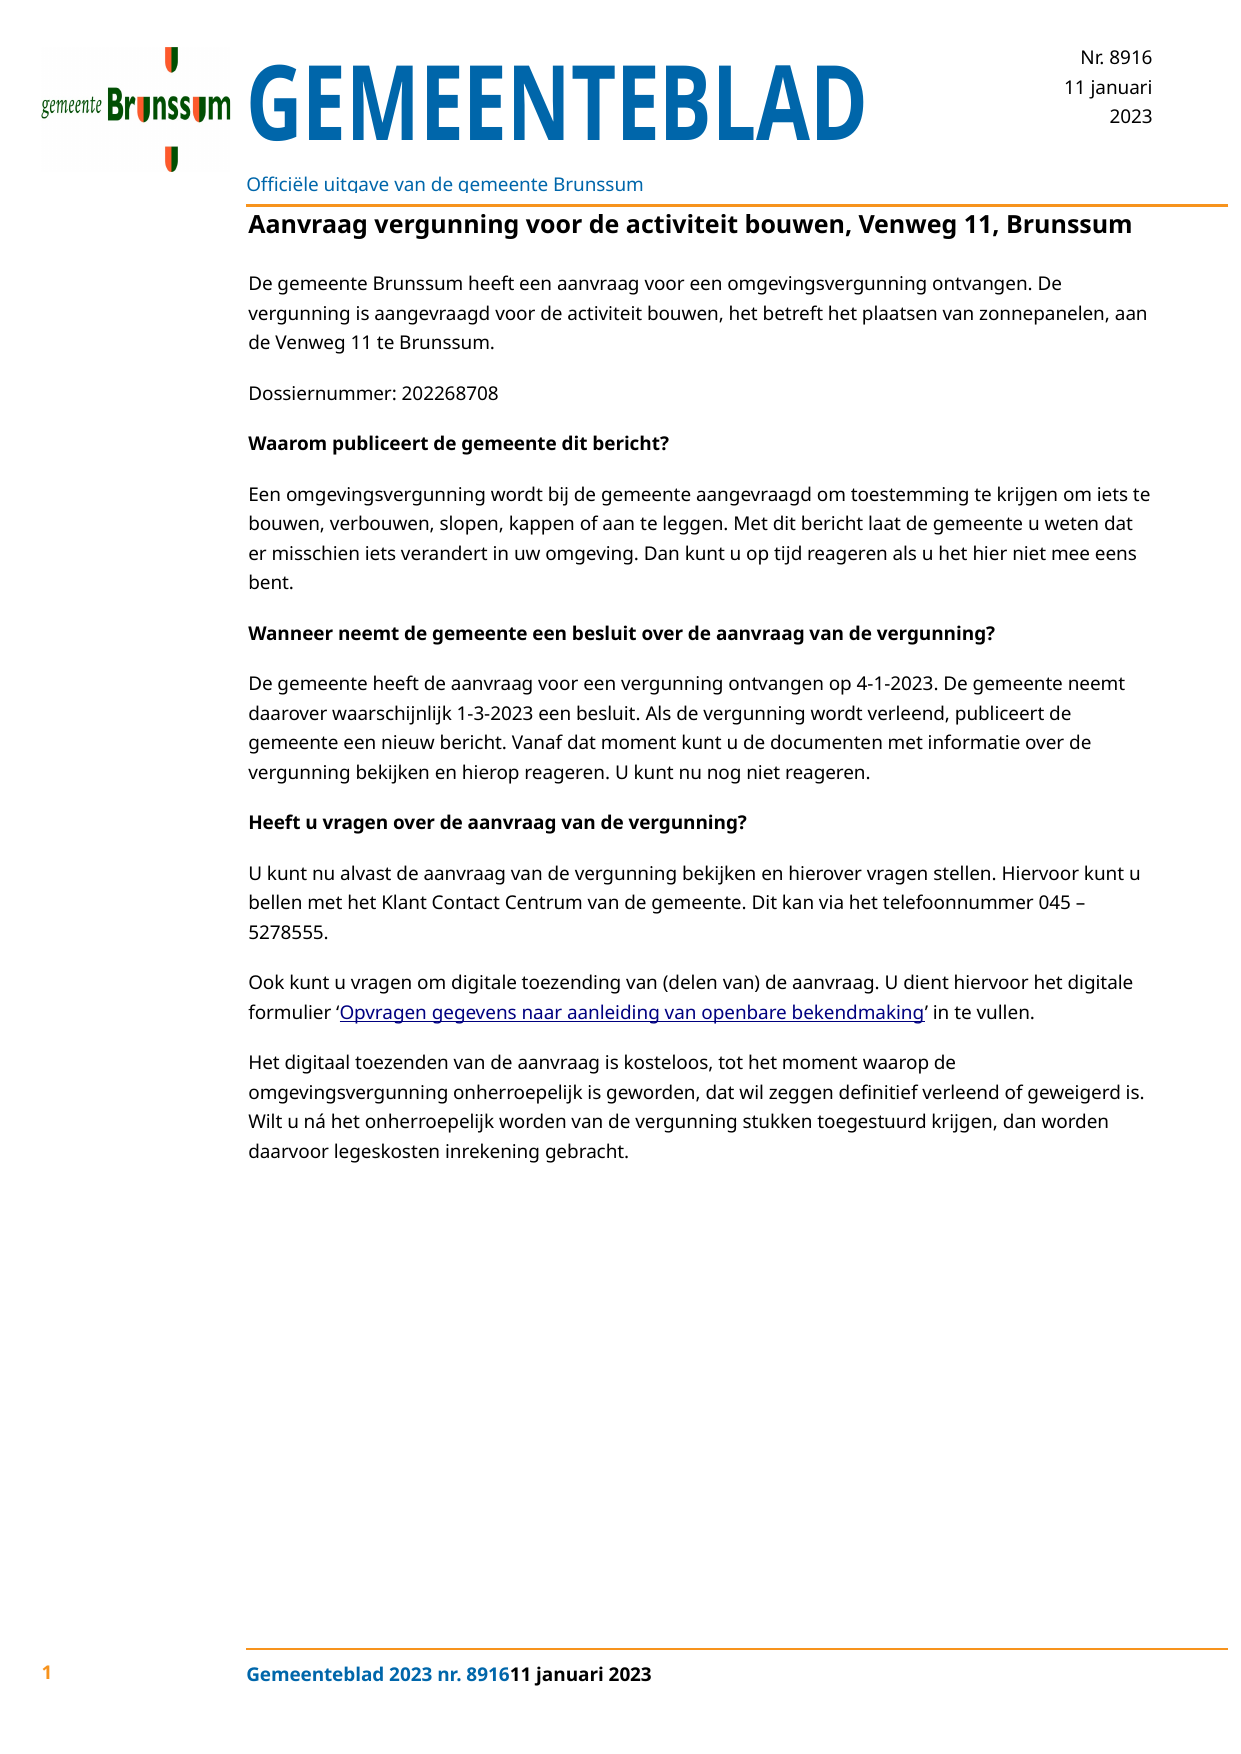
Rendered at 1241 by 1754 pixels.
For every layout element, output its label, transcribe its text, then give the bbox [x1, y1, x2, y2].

text De gemeente Brunssum heeft een aanvraag voor een omgevingsvergunning ontvangen. De vergunning is aangevraagd voor de activiteit bouwen, het betreft het plaatsen van zonnepanelen, aan de Venweg 11 te Brunssum. [248, 270, 1152, 355]
text U kunt nu alvast de aanvraag van de vergunning bekijken en hierover vragen stellen. Hiervoor kunt u bellen met het Klant Contact Centrum van de gemeente. Dit kan via het telefoonnummer 045 – 5278555. [248, 860, 1152, 945]
text Een omgevingsvergunning wordt bij de gemeente aangevraagd om toestemming te krijgen om iets te bouwen, verbouwen, slopen, kappen of aan te leggen. Met dit bericht laat de gemeente u weten dat er misschien iets verandert in uw omgeving. Dan kunt u op tijd reageren als u het hier niet mee eens bent. [248, 481, 1152, 595]
text Het digitaal toezenden van de aanvraag is kosteloos, tot het moment waarop de omgevingsvergunning onherroepelijk is geworden, dat wil zeggen definitief verleend of geweigerd is. Wilt u ná het onherroepelijk worden van de vergunning stukken toegestuurd krijgen, dan worden daarvoor legeskosten inrekening gebracht. [248, 1049, 1152, 1164]
text Waarom publiceert de gemeente dit bericht? [248, 430, 1152, 456]
text Ook kunt u vragen om digitale toezending van (delen van) de aanvraag. U dient hiervoor het digitale formulier ‘Opvragen gegevens naar aanleiding van openbare bekendmaking’ in te vullen. [248, 969, 1152, 1025]
text Dossiernummer: 202268708 [248, 380, 1152, 406]
text Aanvraag vergunning voor de activiteit bouwen, Venweg 11, Brunssum [248, 207, 1152, 241]
text De gemeente heeft de aanvraag voor een vergunning ontvangen op 4-1-2023. De gemeente neemt daarover waarschijnlijk 1-3-2023 een besluit. Als de vergunning wordt verleend, publiceert de gemeente een nieuw bericht. Vanaf dat moment kunt u de documenten met informatie over de vergunning bekijken en hierop reageren. U kunt nu nog niet reageren. [248, 670, 1152, 785]
text Wanneer neemt de gemeente een besluit over de aanvraag van de vergunning? [248, 620, 1152, 646]
picture [41, 47, 231, 172]
text Heeft u vragen over de aanvraag van de vergunning? [248, 809, 1152, 835]
